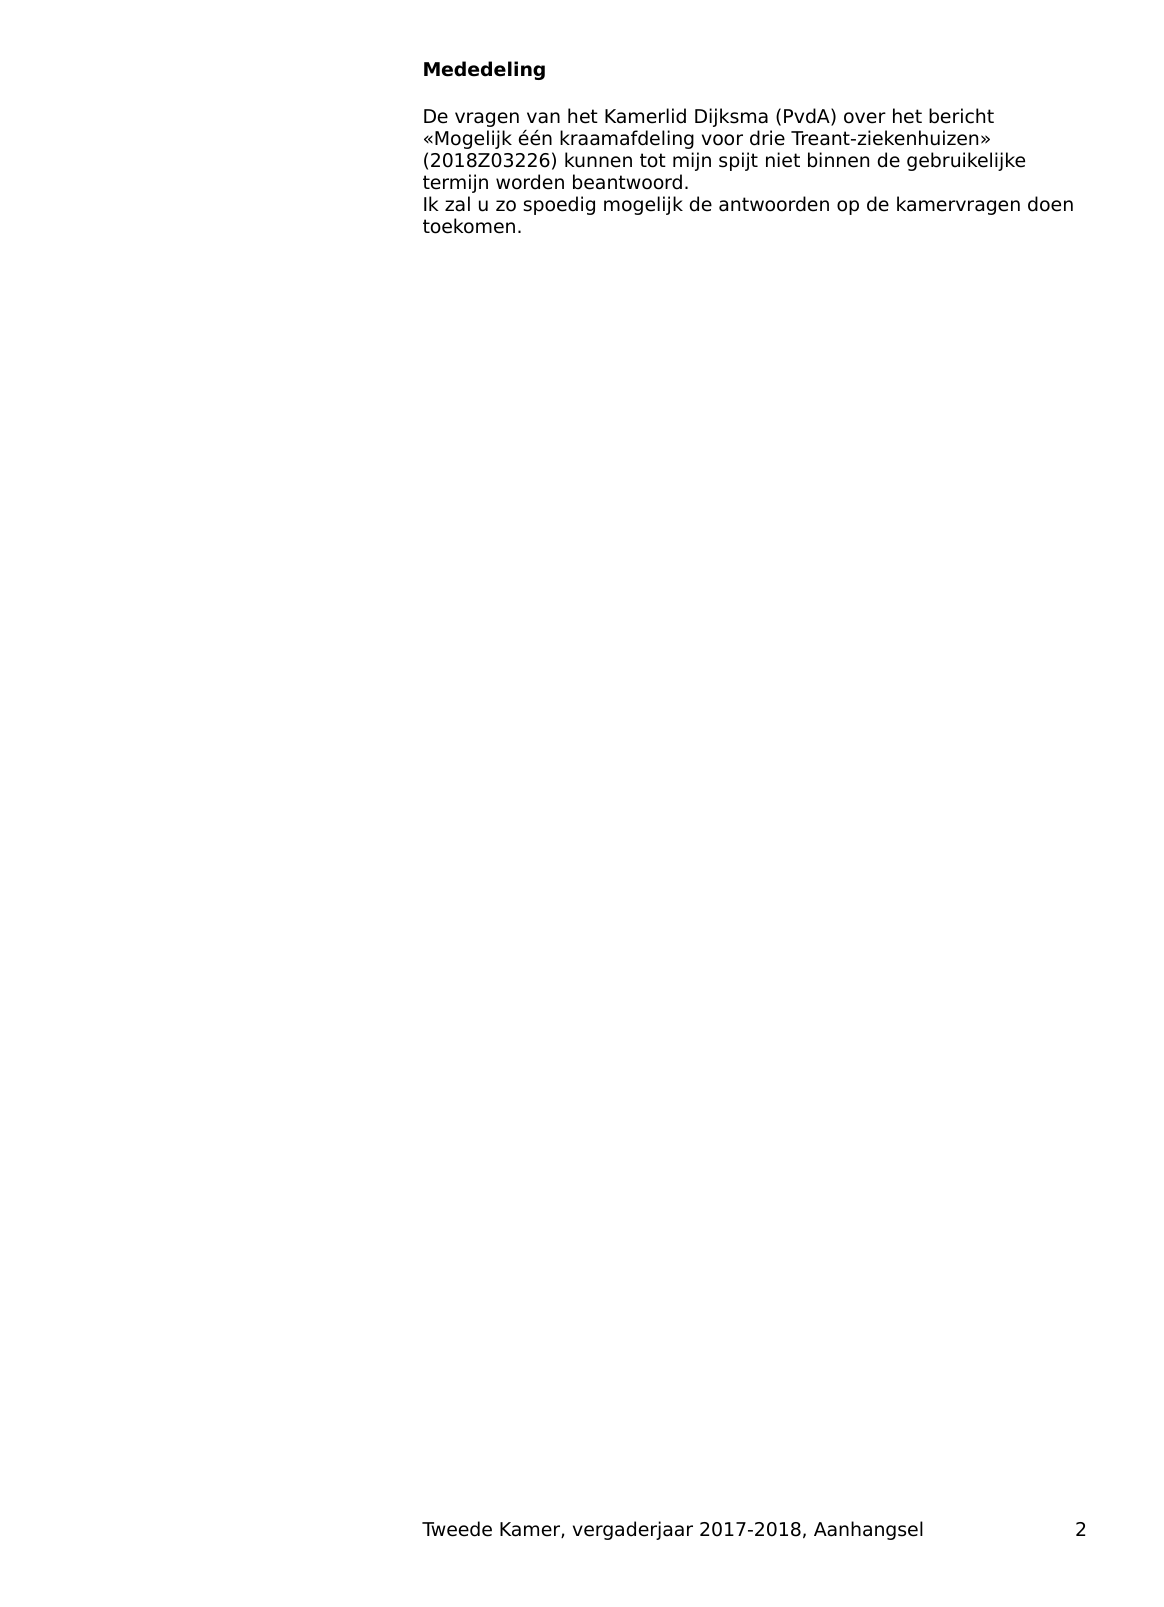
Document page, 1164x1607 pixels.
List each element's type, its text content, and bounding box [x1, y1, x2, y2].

subtitle Mededeling [422, 59, 1087, 81]
text De vragen van het Kamerlid Dijksma (PvdA) over het bericht «Mogelijk één kraamafdeling voor drie Treant-ziekenhuizen» (2018Z03226) kunnen tot mijn spijt niet binnen de gebruikelijke termijn worden beantwoord. [422, 106, 1087, 194]
text Ik zal u zo spoedig mogelijk de antwoorden op de kamervragen doen toekomen. [422, 194, 1087, 238]
